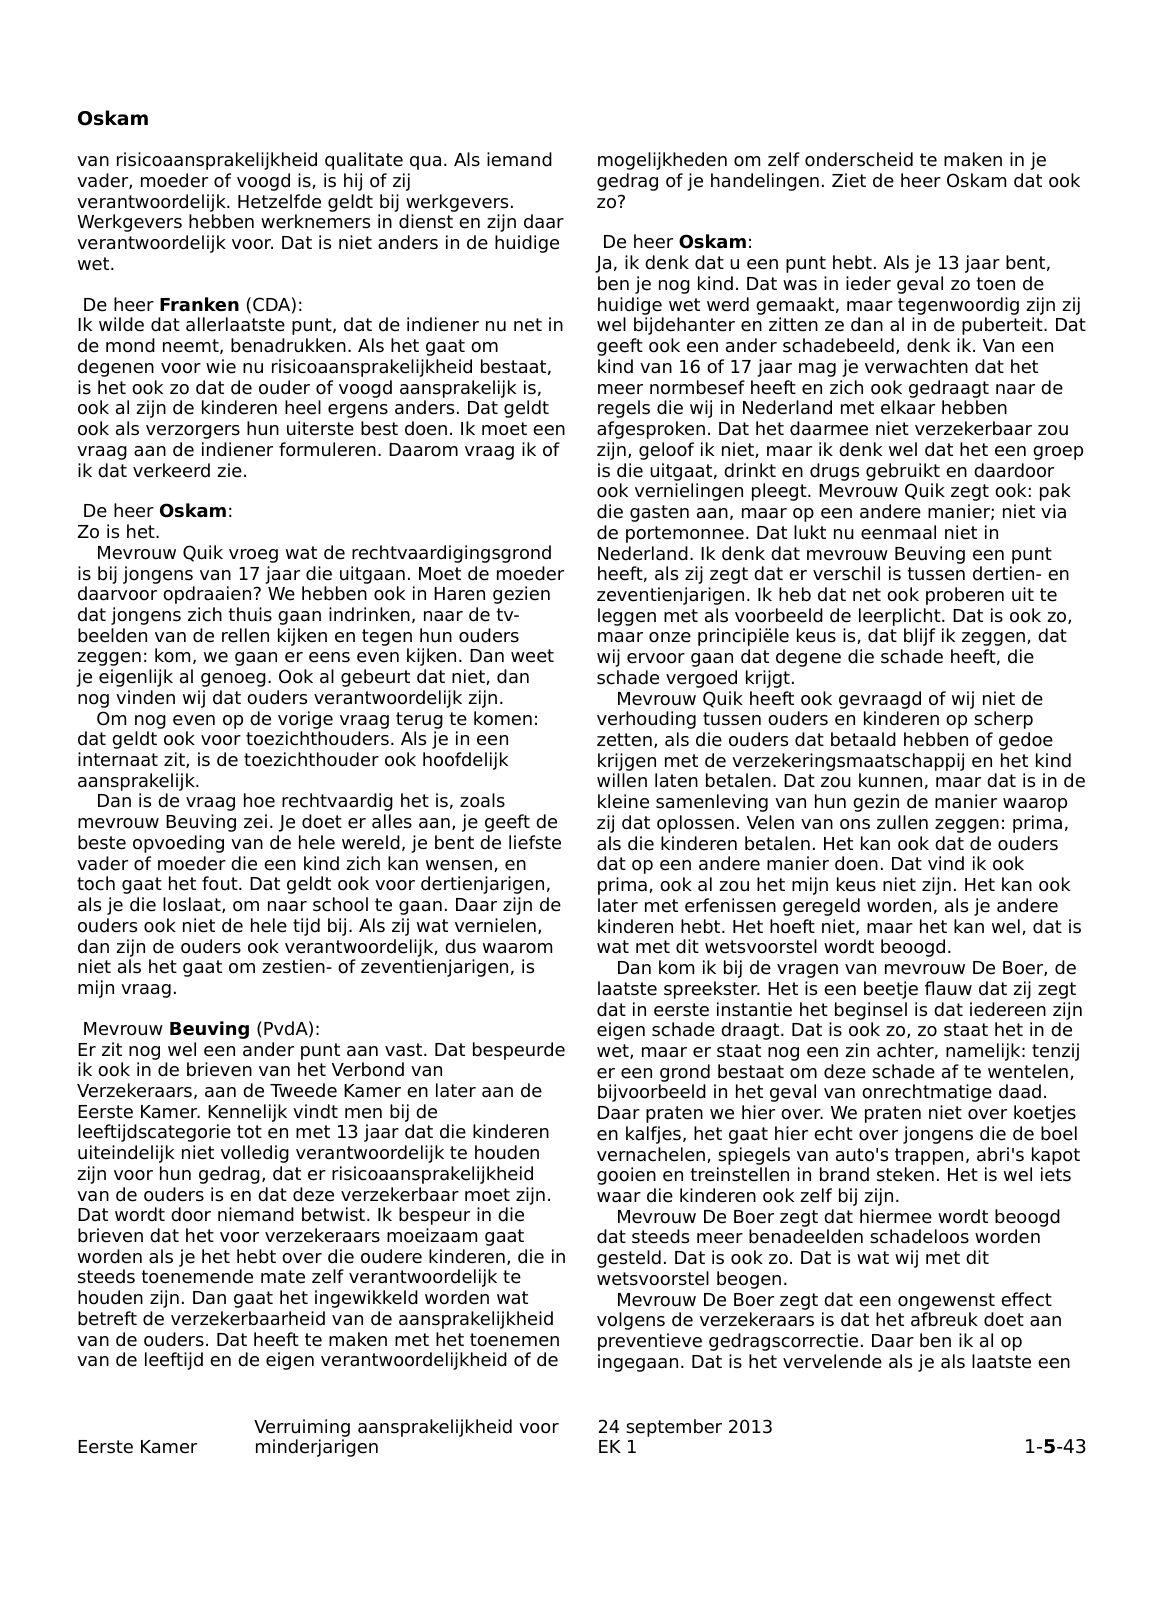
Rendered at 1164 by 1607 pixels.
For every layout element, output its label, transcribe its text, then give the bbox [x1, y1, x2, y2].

text De heer Oskam: [77, 501, 567, 522]
text Mevrouw De Boer zegt dat een ongewenst effect volgens de verzekeraars is dat het afbreuk doet aan preventieve gedragscorrectie. Daar ben ik al op ingegaan. Dat is het vervelende als je als laatste een [596, 1289, 1087, 1372]
text Er zit nog wel een ander punt aan vast. Dat bespeurde ik ook in de brieven van het Verbond van Verzekeraars, aan de Tweede Kamer en later aan de Eerste Kamer. Kennelijk vindt men bij de leeftijdscategorie tot en met 13 jaar dat die kinderen uiteindelijk niet volledig verantwoordelijk te houden zijn voor hun gedrag, dat er risicoaansprakelijkheid van de ouders is en dat deze verzekerbaar moet zijn. Dat wordt door niemand betwist. Ik bespeur in die brieven dat het voor verzekeraars moeizaam gaat worden als je het hebt over die oudere kinderen, die in steeds toenemende mate zelf verantwoordelijk te houden zijn. Dan gaat het ingewikkeld worden wat betreft de verzekerbaarheid van de aansprakelijkheid van de ouders. Dat heeft te maken met het toenemen van de leeftijd en de eigen verantwoordelijkheid of de [77, 1039, 567, 1371]
text mogelijkheden om zelf onderscheid te maken in je gedrag of je handelingen. Ziet de heer Oskam dat ook zo? [596, 150, 1087, 212]
text De heer Oskam: [596, 232, 1087, 253]
text Dan is de vraag hoe rechtvaardig het is, zoals mevrouw Beuving zei. Je doet er alles aan, je geeft de beste opvoeding van de hele wereld, je bent de liefste vader of moeder die een kind zich kan wensen, en toch gaat het fout. Dat geldt ook voor dertienjarigen, als je die loslaat, om naar school te gaan. Daar zijn de ouders ook niet de hele tijd bij. Als zij wat vernielen, dan zijn de ouders ook verantwoordelijk, dus waarom niet als het gaat om zestien- of zeventienjarigen, is mijn vraag. [77, 791, 567, 999]
text De heer Franken (CDA): [77, 294, 567, 315]
text van risicoaansprakelijkheid qualitate qua. Als iemand vader, moeder of voogd is, is hij of zij verantwoordelijk. Hetzelfde geldt bij werkgevers. Werkgevers hebben werknemers in dienst en zijn daar verantwoordelijk voor. Dat is niet anders in de huidige wet. [77, 150, 567, 274]
text Zo is het. [77, 522, 567, 543]
text Mevrouw De Boer zegt dat hiermee wordt beoogd dat steeds meer benadeelden schadeloos worden gesteld. Dat is ook zo. Dat is wat wij met dit wetsvoorstel beogen. [596, 1207, 1087, 1289]
text Mevrouw Quik vroeg wat de rechtvaardigingsgrond is bij jongens van 17 jaar die uitgaan. Moet de moeder daarvoor opdraaien? We hebben ook in Haren gezien dat jongens zich thuis gaan indrinken, naar de tv-beelden van de rellen kijken en tegen hun ouders zeggen: kom, we gaan er eens even kijken. Dan weet je eigenlijk al genoeg. Ook al gebeurt dat niet, dan nog vinden wij dat ouders verantwoordelijk zijn. [77, 543, 567, 708]
text Ik wilde dat allerlaatste punt, dat de indiener nu net in de mond neemt, benadrukken. Als het gaat om degenen voor wie nu risicoaansprakelijkheid bestaat, is het ook zo dat de ouder of voogd aansprakelijk is, ook al zijn de kinderen heel ergens anders. Dat geldt ook als verzorgers hun uiterste best doen. Ik moet een vraag aan de indiener formuleren. Daarom vraag ik of ik dat verkeerd zie. [77, 315, 567, 481]
text Ja, ik denk dat u een punt hebt. Als je 13 jaar bent, ben je nog kind. Dat was in ieder geval zo toen de huidige wet werd gemaakt, maar tegenwoordig zijn zij wel bijdehanter en zitten ze dan al in de puberteit. Dat geeft ook een ander schadebeeld, denk ik. Van een kind van 16 of 17 jaar mag je verwachten dat het meer normbesef heeft en zich ook gedraagt naar de regels die wij in Nederland met elkaar hebben afgesproken. Dat het daarmee niet verzekerbaar zou zijn, geloof ik niet, maar ik denk wel dat het een groep is die uitgaat, drinkt en drugs gebruikt en daardoor ook vernielingen pleegt. Mevrouw Quik zegt ook: pak die gasten aan, maar op een andere manier; niet via de portemonnee. Dat lukt nu eenmaal niet in Nederland. Ik denk dat mevrouw Beuving een punt heeft, als zij zegt dat er verschil is tussen dertien- en zeventienjarigen. Ik heb dat net ook proberen uit te leggen met als voorbeeld de leerplicht. Dat is ook zo, maar onze principiële keus is, dat blijf ik zeggen, dat wij ervoor gaan dat degene die schade heeft, die schade vergoed krijgt. [596, 253, 1087, 688]
text Om nog even op de vorige vraag terug te komen: dat geldt ook voor toezichthouders. Als je in een internaat zit, is de toezichthouder ook hoofdelijk aansprakelijk. [77, 708, 567, 791]
text Mevrouw Quik heeft ook gevraagd of wij niet de verhouding tussen ouders en kinderen op scherp zetten, als die ouders dat betaald hebben of gedoe krijgen met de verzekeringsmaatschappij en het kind willen laten betalen. Dat zou kunnen, maar dat is in de kleine samenleving van hun gezin de manier waarop zij dat oplossen. Velen van ons zullen zeggen: prima, als die kinderen betalen. Het kan ook dat de ouders dat op een andere manier doen. Dat vind ik ook prima, ook al zou het mijn keus niet zijn. Het kan ook later met erfenissen geregeld worden, als je andere kinderen hebt. Het hoeft niet, maar het kan wel, dat is wat met dit wetsvoorstel wordt beoogd. [596, 688, 1087, 958]
text Mevrouw Beuving (PvdA): [77, 1019, 567, 1039]
text Dan kom ik bij de vragen van mevrouw De Boer, de laatste spreekster. Het is een beetje flauw dat zij zegt dat in eerste instantie het beginsel is dat iedereen zijn eigen schade draagt. Dat is ook zo, zo staat het in de wet, maar er staat nog een zin achter, namelijk: tenzij er een grond bestaat om deze schade af te wentelen, bijvoorbeeld in het geval van onrechtmatige daad. Daar praten we hier over. We praten niet over koetjes en kalfjes, het gaat hier echt over jongens die de boel vernachelen, spiegels van auto's trappen, abri's kapot gooien en treinstellen in brand steken. Het is wel iets waar die kinderen ook zelf bij zijn. [596, 958, 1087, 1207]
